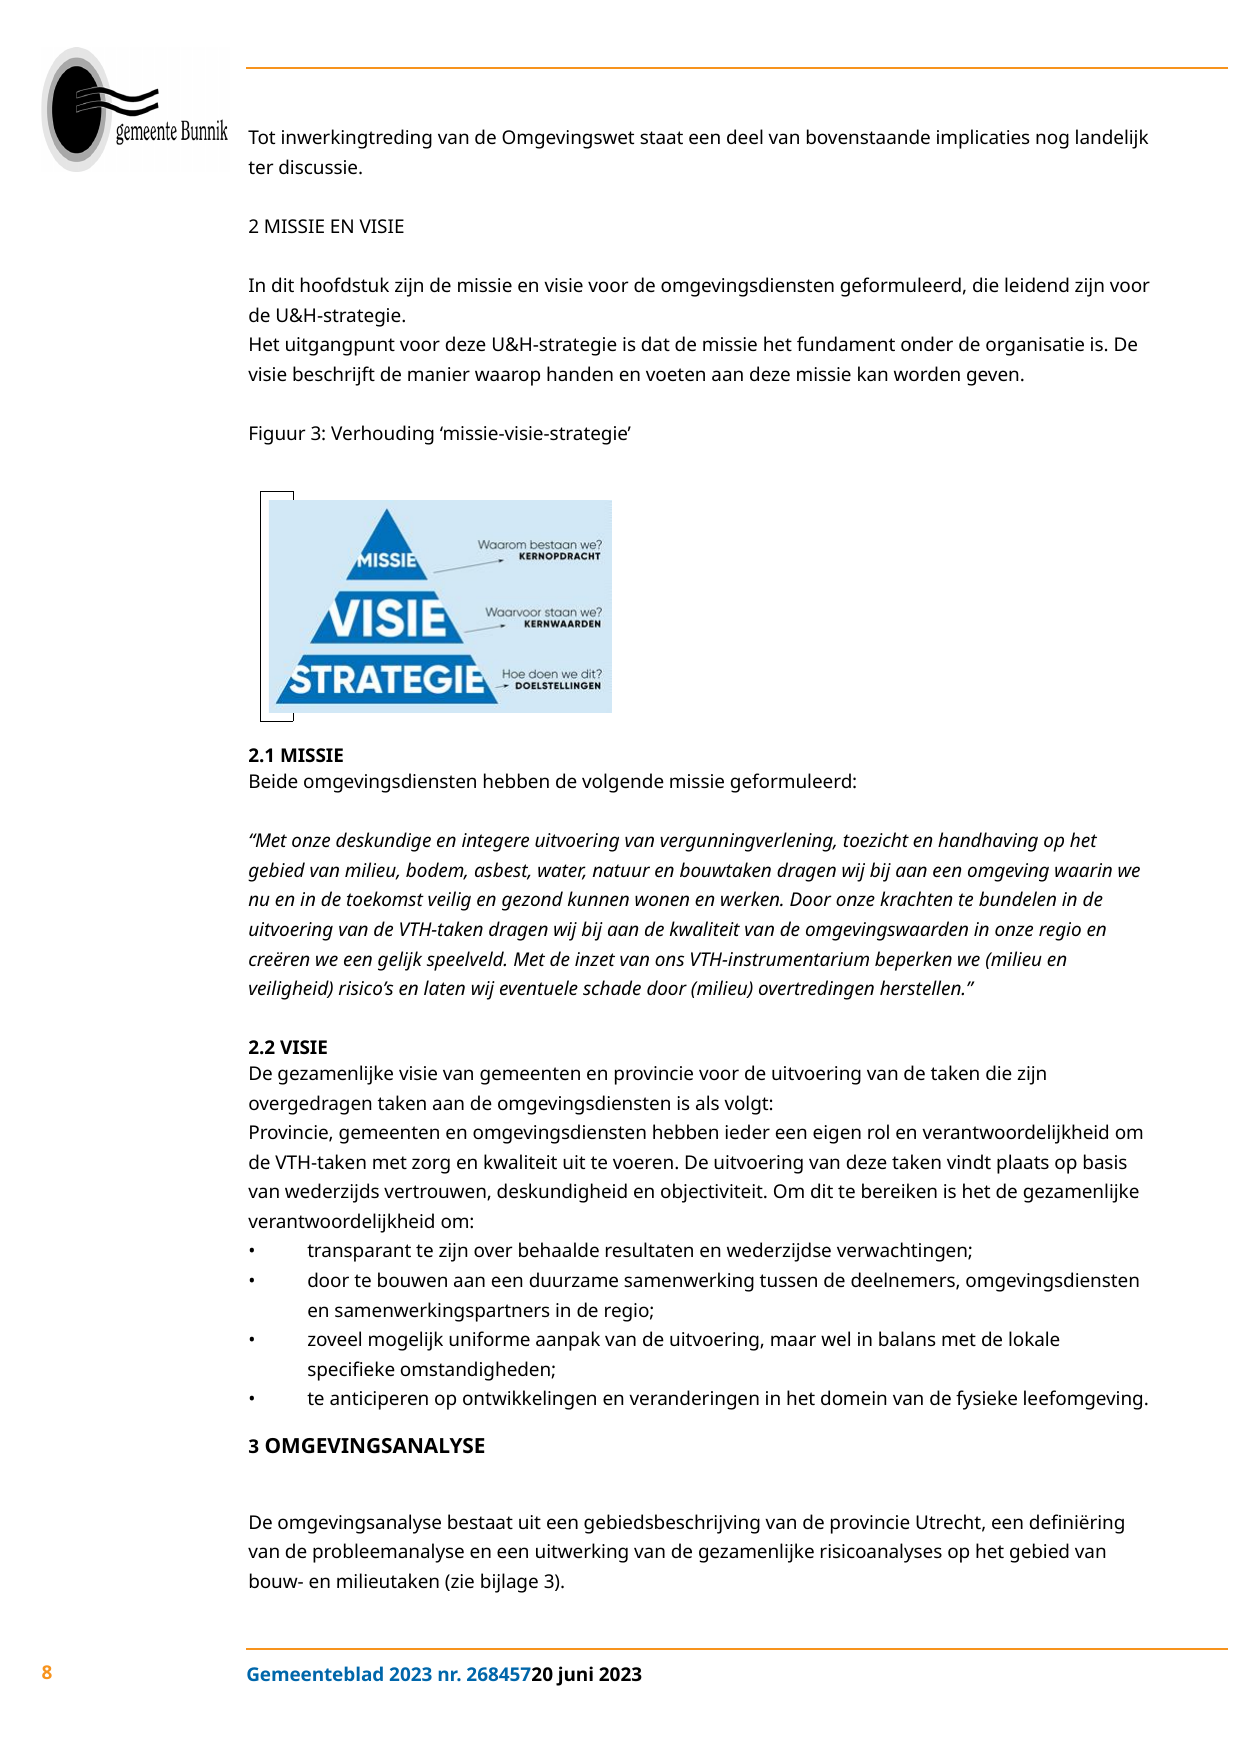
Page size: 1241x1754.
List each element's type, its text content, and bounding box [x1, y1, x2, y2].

text In dit hoofdstuk zijn de missie en visie voor de omgevingsdiensten geformuleerd, die leidend zijn voor de U&H-strategie. [248, 272, 1152, 328]
list te anticiperen op ontwikkelingen en veranderingen in het domein van de fysieke leefomgeving. [248, 1386, 1152, 1411]
text Provincie, gemeenten en omgevingsdiensten hebben ieder een eigen rol en verantwoordelijkheid om de VTH-taken met zorg en kwaliteit uit te voeren. De uitvoering van deze taken vindt plaats op basis van wederzijds vertrouwen, deskundigheid en objectiviteit. Om dit te bereiken is het de gezamenlijke verantwoordelijkheid om: [248, 1119, 1152, 1234]
text 2.1 MISSIE [248, 742, 1152, 768]
text “Met onze deskundige en integere uitvoering van vergunningverlening, toezicht en handhaving op het gebied van milieu, bodem, asbest, water, natuur en bouwtaken dragen wij bij aan een omgeving waarin we nu en in de toekomst veilig en gezond kunnen wonen en werken. Door onze krachten te bundelen in de uitvoering van de VTH-taken dragen wij bij aan de kwaliteit van de omgevingswaarden in onze regio en creëren we een gelijk speelveld. Met de inzet van ons VTH-instrumentarium beperken we (milieu en veiligheid) risico’s en laten wij eventuele schade door (milieu) overtredingen herstellen.” [248, 827, 1152, 1001]
text Tot inwerkingtreding van de Omgevingswet staat een deel van bovenstaande implicaties nog landelijk ter discussie. [248, 124, 1152, 180]
text De gezamenlijke visie van gemeenten en provincie voor de uitvoering van de taken die zijn overgedragen taken aan de omgevingsdiensten is als volgt: [248, 1060, 1152, 1116]
text Figuur 3: Verhouding ‘missie-visie-strategie’ [248, 420, 1152, 446]
text De omgevingsanalyse bestaat uit een gebiedsbeschrijving van de provincie Utrecht, een definiëring van de probleemanalyse en een uitwerking van de gezamenlijke risicoanalyses op het gebied van bouw- en milieutaken (zie bijlage 3). [248, 1509, 1152, 1594]
list door te bouwen aan een duurzame samenwerking tussen de deelnemers, omgevingsdiensten en samenwerkingspartners in de regio; [248, 1267, 1152, 1323]
text 2 MISSIE EN VISIE [248, 213, 1152, 239]
text 2.2 VISIE [248, 1034, 1152, 1060]
text 3 OMGEVINGSANALYSE [248, 1431, 1152, 1460]
text Het uitgangpunt voor deze U&H-strategie is dat de missie het fundament onder de organisatie is. De visie beschrijft de manier waarop handen en voeten aan deze missie kan worden geven. [248, 331, 1152, 387]
list zoveel mogelijk uniforme aanpak van de uitvoering, maar wel in balans met de lokale specifieke omstandigheden; [248, 1326, 1152, 1382]
text Beide omgevingsdiensten hebben de volgende missie geformuleerd: [248, 768, 1152, 794]
picture [268, 500, 612, 713]
list transparant te zijn over behaalde resultaten en wederzijdse verwachtingen; [248, 1238, 1152, 1263]
picture [41, 47, 231, 172]
